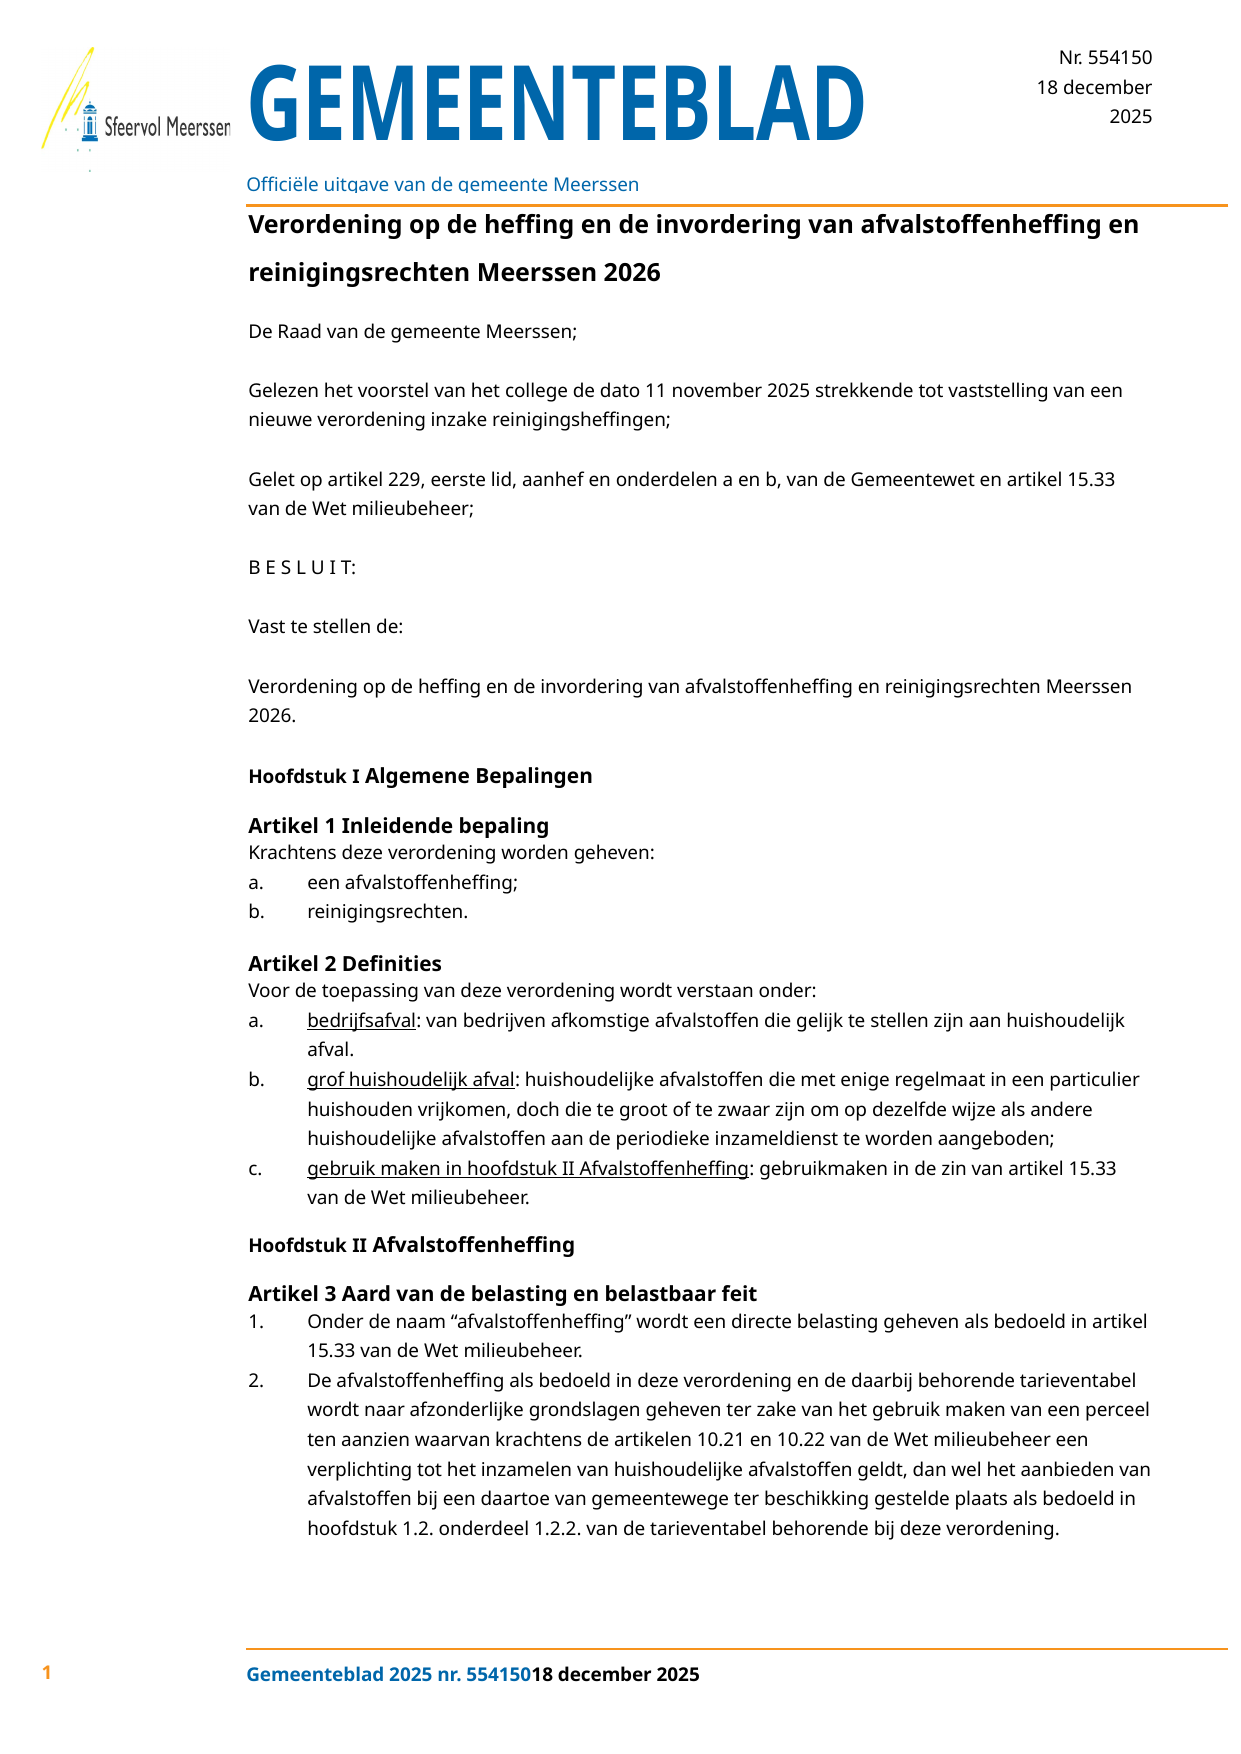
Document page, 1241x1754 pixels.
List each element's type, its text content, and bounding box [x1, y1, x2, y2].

text Voor de toepassing van deze verordening wordt verstaan onder: [248, 977, 1152, 1003]
text Artikel 3 Aard van de belasting en belastbaar feit [248, 1279, 1152, 1308]
text Krachtens deze verordening worden geheven: [248, 839, 1152, 865]
list een afvalstoffenheffing; [248, 869, 1152, 895]
text Artikel 2 Definities [248, 949, 1152, 977]
list grof huishoudelijk afval: huishoudelijke afvalstoffen die met enige regelmaat in een particulier huishouden vrijkomen, doch die te groot of te zwaar zijn om op dezelfde wijze als andere huishoudelijke afvalstoffen aan de periodieke inzameldienst te worden aangeboden; [248, 1066, 1152, 1151]
text Gelet op artikel 229, eerste lid, aanhef en onderdelen a en b, van de Gemeentewet en artikel 15.33 van de Wet milieubeheer; [248, 466, 1152, 521]
text De Raad van de gemeente Meerssen; [248, 318, 1152, 344]
text Verordening op de heffing en de invordering van afvalstoffenheffing en reinigingsrechten Meerssen 2026. [248, 673, 1152, 728]
text B E S L U I T: [248, 554, 1152, 580]
text Verordening op de heffing en de invordering van afvalstoffenheffing en reinigingsrechten Meerssen 2026 [248, 207, 1152, 288]
text Gelezen het voorstel van het college de dato 11 november 2025 strekkende tot vaststelling van een nieuwe verordening inzake reinigingsheffingen; [248, 377, 1152, 432]
list bedrijfsafval: van bedrijven afkomstige afvalstoffen die gelijk te stellen zijn aan huishoudelijk afval. [248, 1007, 1152, 1062]
text Vast te stellen de: [248, 614, 1152, 639]
list reinigingsrechten. [248, 898, 1152, 924]
text Hoofdstuk I Algemene Bepalingen [248, 762, 1152, 790]
list gebruik maken in hoofdstuk II Afvalstoffenheffing: gebruikmaken in de zin van artikel 15.33 van de Wet milieubeheer. [248, 1155, 1152, 1210]
list Onder de naam “afvalstoffenheffing” wordt een directe belasting geheven als bedoeld in artikel 15.33 van de Wet milieubeheer. [248, 1308, 1152, 1363]
text Hoofdstuk II Afvalstoffenheffing [248, 1230, 1152, 1258]
list De afvalstoffenheffing als bedoeld in deze verordening en de daarbij behorende tarieventabel wordt naar afzonderlijke grondslagen geheven ter zake van het gebruik maken van een perceel ten aanzien waarvan krachtens de artikelen 10.21 en 10.22 van de Wet milieubeheer een verplichting tot het inzamelen van huishoudelijke afvalstoffen geldt, dan wel het aanbieden van afvalstoffen bij een daartoe van gemeentewege ter beschikking gestelde plaats als bedoeld in hoofdstuk 1.2. onderdeel 1.2.2. van de tarieventabel behorende bij deze verordening. [248, 1367, 1152, 1541]
picture [41, 47, 231, 172]
text Artikel 1 Inleidende bepaling [248, 811, 1152, 839]
